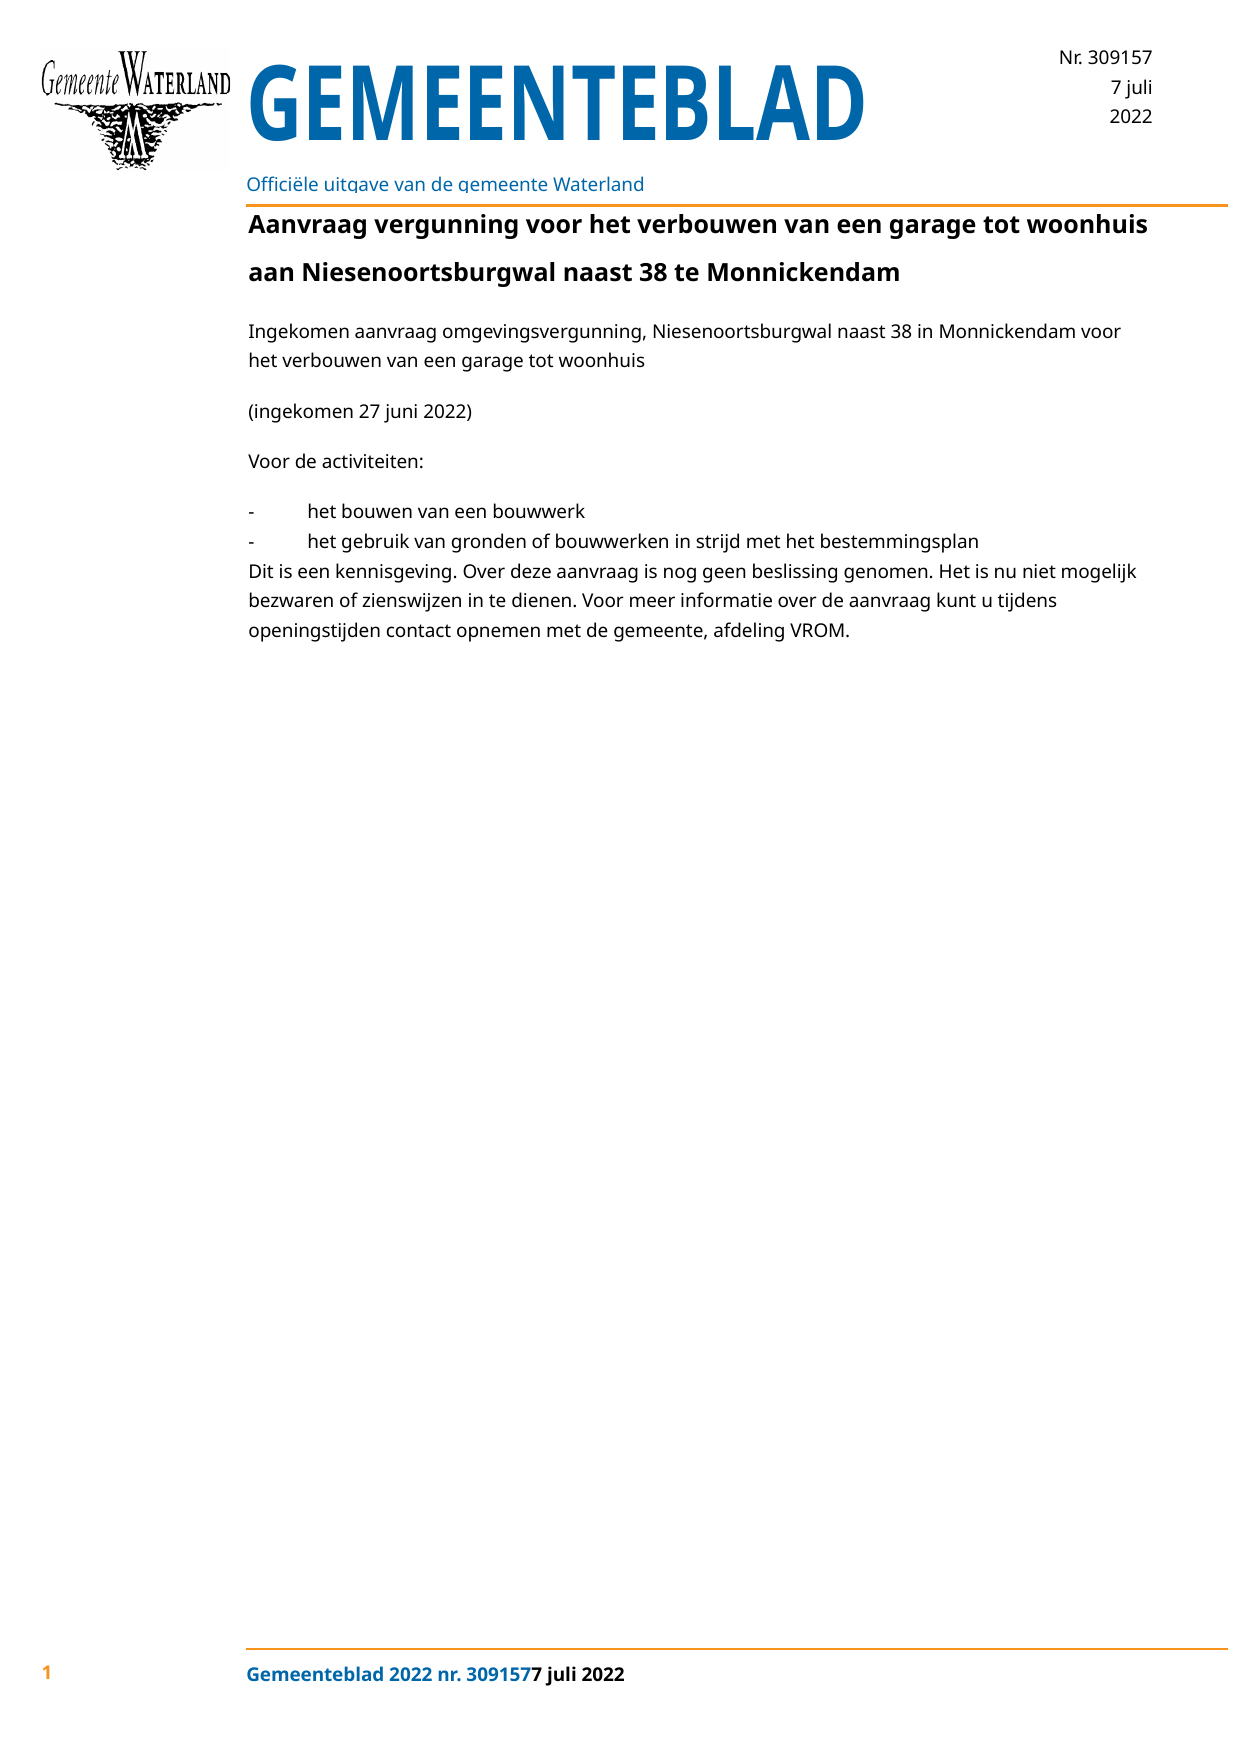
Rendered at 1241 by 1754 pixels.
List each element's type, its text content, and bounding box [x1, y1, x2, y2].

text Ingekomen aanvraag omgevingsvergunning, Niesenoortsburgwal naast 38 in Monnickendam voor het verbouwen van een garage tot woonhuis [248, 318, 1152, 373]
list het gebruik van gronden of bouwwerken in strijd met het bestemmingsplan [248, 528, 1152, 554]
list het bouwen van een bouwwerk [248, 499, 1152, 524]
text Dit is een kennisgeving. Over deze aanvraag is nog geen beslissing genomen. Het is nu niet mogelijk bezwaren of zienswijzen in te dienen. Voor meer informatie over de aanvraag kunt u tijdens openingstijden contact opnemen met de gemeente, afdeling VROM. [248, 558, 1152, 643]
text (ingekomen 27 juni 2022) [248, 398, 1152, 424]
text Aanvraag vergunning voor het verbouwen van een garage tot woonhuis aan Niesenoortsburgwal naast 38 te Monnickendam [248, 207, 1152, 288]
picture [41, 47, 231, 172]
text Voor de activiteiten: [248, 448, 1152, 474]
